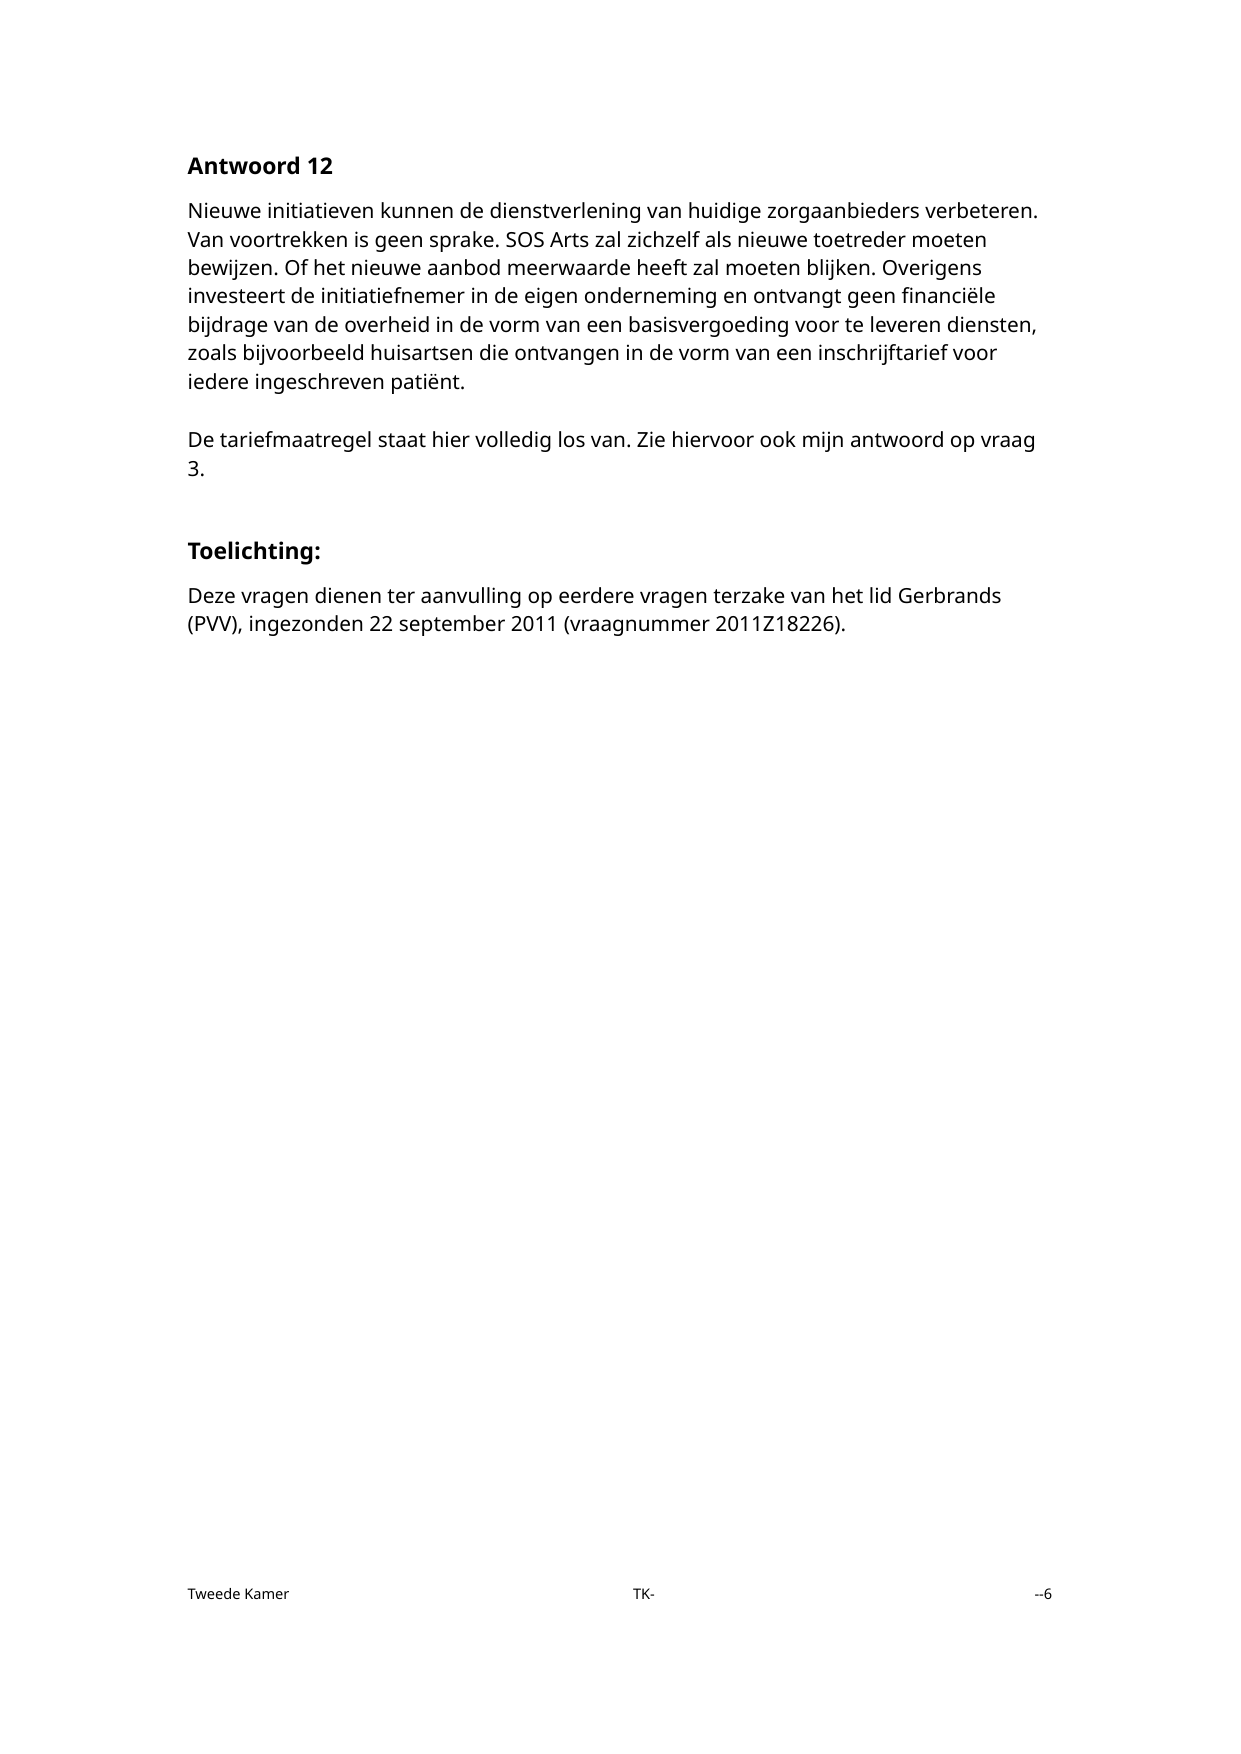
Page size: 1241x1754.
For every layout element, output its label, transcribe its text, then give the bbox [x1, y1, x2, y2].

text Deze vragen dienen ter aanvulling op eerdere vragen terzake van het lid Gerbrands (PVV), ingezonden 22 september 2011 (vraagnummer 2011Z18226). [187, 581, 1053, 638]
subtitle Toelichting: [187, 535, 1053, 566]
text De tariefmaatregel staat hier volledig los van. Zie hiervoor ook mijn antwoord op vraag 3. [187, 425, 1053, 482]
subtitle Antwoord 12 [187, 150, 1053, 181]
text Nieuwe initiatieven kunnen de dienstverlening van huidige zorgaanbieders verbeteren. Van voortrekken is geen sprake. SOS Arts zal zichzelf als nieuwe toetreder moeten bewijzen. Of het nieuwe aanbod meerwaarde heeft zal moeten blijken. Overigens investeert de initiatiefnemer in de eigen onderneming en ontvangt geen financiële bijdrage van de overheid in de vorm van een basisvergoeding voor te leveren diensten, zoals bijvoorbeeld huisartsen die ontvangen in de vorm van een inschrijftarief voor iedere ingeschreven patiënt. [187, 196, 1053, 395]
